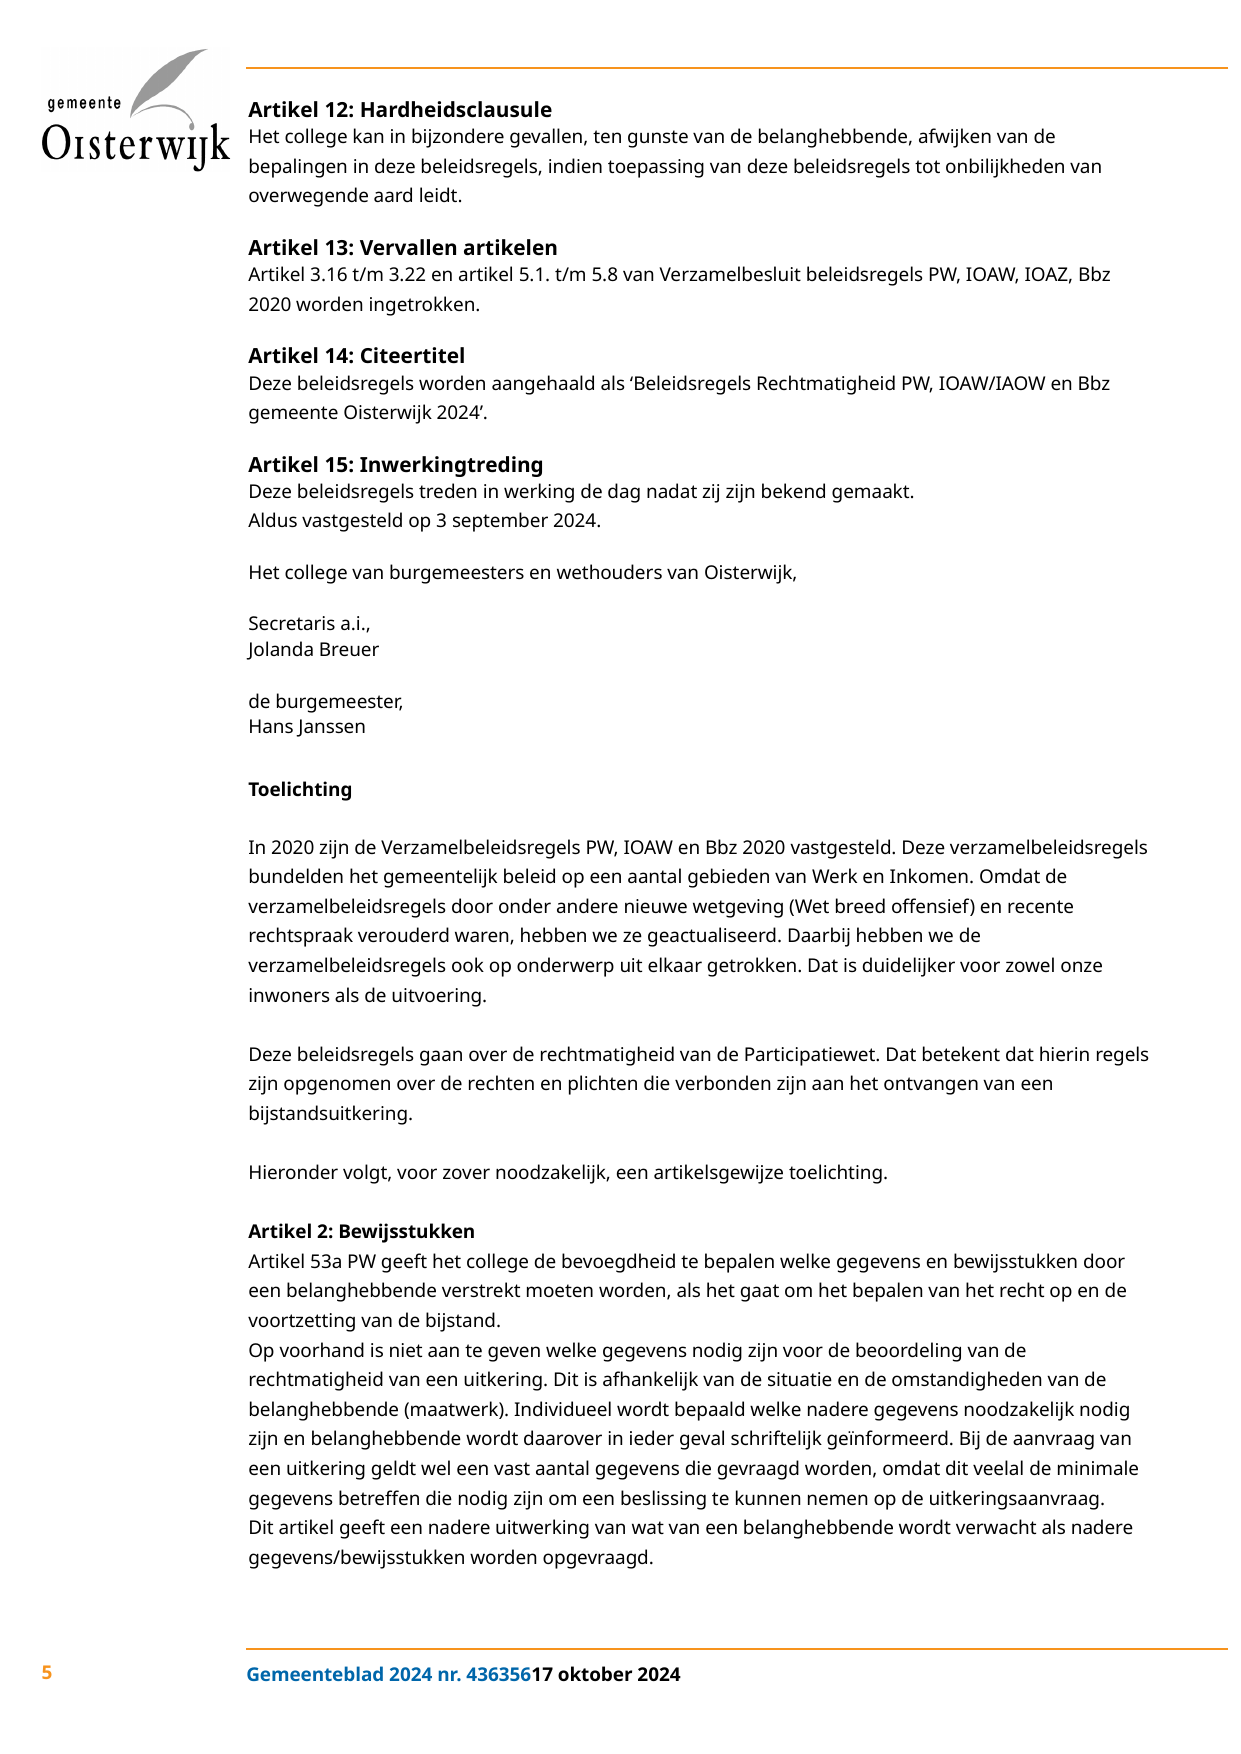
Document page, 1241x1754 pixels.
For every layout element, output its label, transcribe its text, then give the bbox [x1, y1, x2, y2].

text Dit artikel geeft een nadere uitwerking van wat van een belanghebbende wordt verwacht als nadere gegevens/bewijsstukken worden opgevraagd. [248, 1514, 1152, 1569]
text Het college kan in bijzondere gevallen, ten gunste van de belanghebbende, afwijken van de bepalingen in deze beleidsregels, indien toepassing van deze beleidsregels tot onbilijkheden van overwegende aard leidt. [248, 123, 1152, 208]
text de burgemeester, [248, 688, 1152, 713]
text Artikel 14: Citeertitel [248, 341, 1152, 370]
text Het college van burgemeesters en wethouders van Oisterwijk, [248, 559, 1152, 585]
text Artikel 12: Hardheidsclausule [248, 95, 1152, 123]
text Secretaris a.i., [248, 611, 1152, 636]
text Artikel 53a PW geeft het college de bevoegdheid te bepalen welke gegevens en bewijsstukken door een belanghebbende verstrekt moeten worden, als het gaat om het bepalen van het recht op en de voortzetting van de bijstand. [248, 1248, 1152, 1333]
text Jolanda Breuer [248, 636, 1152, 662]
text Hans Janssen [248, 713, 1152, 739]
text Op voorhand is niet aan te geven welke gegevens nodig zijn voor de beoordeling van de rechtmatigheid van een uitkering. Dit is afhankelijk van de situatie en de omstandigheden van de belanghebbende (maatwerk). Individueel wordt bepaald welke nadere gegevens noodzakelijk nodig zijn en belanghebbende wordt daarover in ieder geval schriftelijk geïnformeerd. Bij de aanvraag van een uitkering geldt wel een vast aantal gegevens die gevraagd worden, omdat dit veelal de minimale gegevens betreffen die nodig zijn om een beslissing te kunnen nemen op de uitkeringsaanvraag. [248, 1337, 1152, 1510]
text Artikel 3.16 t/m 3.22 en artikel 5.1. t/m 5.8 van Verzamelbesluit beleidsregels PW, IOAW, IOAZ, Bbz 2020 worden ingetrokken. [248, 261, 1152, 317]
text Aldus vastgesteld op 3 september 2024. [248, 508, 1152, 533]
text Hieronder volgt, voor zover noodzakelijk, een artikelsgewijze toelichting. [248, 1159, 1152, 1185]
text Deze beleidsregels gaan over de rechtmatigheid van de Participatiewet. Dat betekent dat hierin regels zijn opgenomen over de rechten en plichten die verbonden zijn aan het ontvangen van een bijstandsuitkering. [248, 1041, 1152, 1126]
picture [41, 47, 231, 172]
text In 2020 zijn de Verzamelbeleidsregels PW, IOAW en Bbz 2020 vastgesteld. Deze verzamelbeleidsregels bundelden het gemeentelijk beleid op een aantal gebieden van Werk en Inkomen. Omdat de verzamelbeleidsregels door onder andere nieuwe wetgeving (Wet breed offensief) en recente rechtspraak verouderd waren, hebben we ze geactualiseerd. Daarbij hebben we de verzamelbeleidsregels ook op onderwerp uit elkaar getrokken. Dat is duidelijker voor zowel onze inwoners als de uitvoering. [248, 834, 1152, 1007]
text Artikel 13: Vervallen artikelen [248, 233, 1152, 261]
text Artikel 15: Inwerkingtreding [248, 450, 1152, 478]
text Toelichting [248, 765, 1152, 805]
text Deze beleidsregels worden aangehaald als ‘Beleidsregels Rechtmatigheid PW, IOAW/IAOW en Bbz gemeente Oisterwijk 2024’. [248, 370, 1152, 425]
text Artikel 2: Bewijsstukken [248, 1218, 1152, 1244]
text Deze beleidsregels treden in werking de dag nadat zij zijn bekend gemaakt. [248, 478, 1152, 504]
